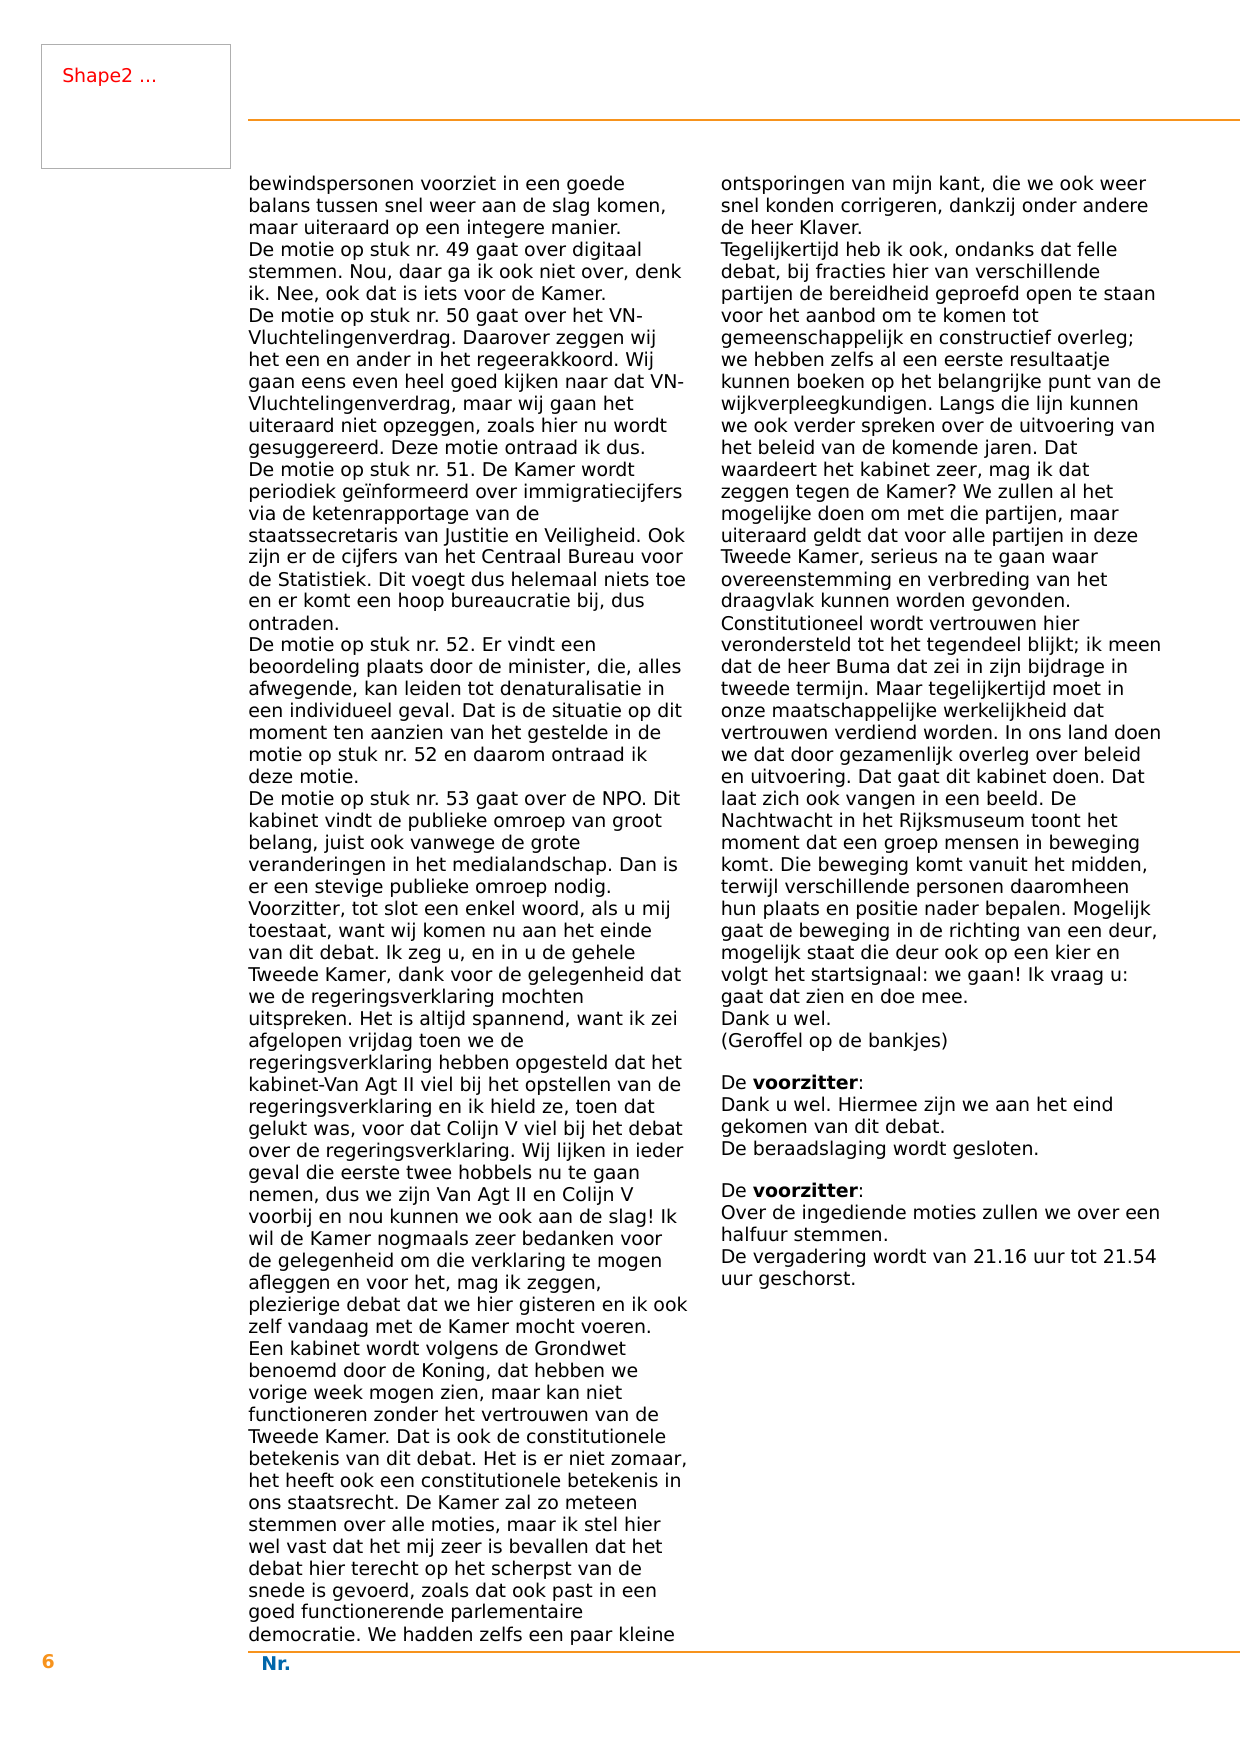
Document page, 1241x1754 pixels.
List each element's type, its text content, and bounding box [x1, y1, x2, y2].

text Dank u wel. Hiermee zijn we aan het eind gekomen van dit debat. [721, 1094, 1163, 1138]
text De motie op stuk nr. 51. De Kamer wordt periodiek geïnformeerd over immigratiecijfers via de ketenrapportage van de staatssecretaris van Justitie en Veiligheid. Ook zijn er de cijfers van het Centraal Bureau voor de Statistiek. Dit voegt dus helemaal niets toe en er komt een hoop bureaucratie bij, dus ontraden. [248, 458, 691, 634]
text (Geroffel op de bankjes) [721, 1030, 1163, 1052]
text Over de ingediende moties zullen we over een halfuur stemmen. [721, 1202, 1163, 1246]
text Constitutioneel wordt vertrouwen hier verondersteld tot het tegendeel blijkt; ik meen dat de heer Buma dat zei in zijn bijdrage in tweede termijn. Maar tegelijkertijd moet in onze maatschappelijke werkelijkheid dat vertrouwen verdiend worden. In ons land doen we dat door gezamenlijk overleg over beleid en uitvoering. Dat gaat dit kabinet doen. Dat laat zich ook vangen in een beeld. De Nachtwacht in het Rijksmuseum toont het moment dat een groep mensen in beweging komt. Die beweging komt vanuit het midden, terwijl verschillende personen daaromheen hun plaats en positie nader bepalen. Mogelijk gaat de beweging in de richting van een deur, mogelijk staat die deur ook op een kier en volgt het startsignaal: we gaan! Ik vraag u: gaat dat zien en doe mee. [721, 612, 1163, 1008]
text De motie op stuk nr. 53 gaat over de NPO. Dit kabinet vindt de publieke omroep van groot belang, juist ook vanwege de grote veranderingen in het medialandschap. Dan is er een stevige publieke omroep nodig. [248, 788, 691, 898]
text ontsporingen van mijn kant, die we ook weer snel konden corrigeren, dankzij onder andere de heer Klaver. [721, 173, 1163, 239]
text bewindspersonen voorziet in een goede balans tussen snel weer aan de slag komen, maar uiteraard op een integere manier. [248, 173, 691, 239]
text De vergadering wordt van 21.16 uur tot 21.54 uur geschorst. [721, 1246, 1163, 1290]
text Een kabinet wordt volgens de Grondwet benoemd door de Koning, dat hebben we vorige week mogen zien, maar kan niet functioneren zonder het vertrouwen van de Tweede Kamer. Dat is ook de constitutionele betekenis van dit debat. Het is er niet zomaar, het heeft ook een constitutionele betekenis in ons staatsrecht. De Kamer zal zo meteen stemmen over alle moties, maar ik stel hier wel vast dat het mij zeer is bevallen dat het debat hier terecht op het scherpst van de snede is gevoerd, zoals dat ook past in een goed functionerende parlementaire democratie. We hadden zelfs een paar kleine [248, 1338, 691, 1645]
text Dank u wel. [721, 1008, 1163, 1030]
text Voorzitter, tot slot een enkel woord, als u mij toestaat, want wij komen nu aan het einde van dit debat. Ik zeg u, en in u de gehele Tweede Kamer, dank voor de gelegenheid dat we de regeringsverklaring mochten uitspreken. Het is altijd spannend, want ik zei afgelopen vrijdag toen we de regeringsverklaring hebben opgesteld dat het kabinet-Van Agt II viel bij het opstellen van de regeringsverklaring en ik hield ze, toen dat gelukt was, voor dat Colijn V viel bij het debat over de regeringsverklaring. Wij lijken in ieder geval die eerste twee hobbels nu te gaan nemen, dus we zijn Van Agt II en Colijn V voorbij en nou kunnen we ook aan de slag! Ik wil de Kamer nogmaals zeer bedanken voor de gelegenheid om die verklaring te mogen afleggen en voor het, mag ik zeggen, plezierige debat dat we hier gisteren en ik ook zelf vandaag met de Kamer mocht voeren. [248, 898, 691, 1338]
text De motie op stuk nr. 50 gaat over het VN-Vluchtelingenverdrag. Daarover zeggen wij het een en ander in het regeerakkoord. Wij gaan eens even heel goed kijken naar dat VN-Vluchtelingenverdrag, maar wij gaan het uiteraard niet opzeggen, zoals hier nu wordt gesuggereerd. Deze motie ontraad ik dus. [248, 305, 691, 458]
text Tegelijkertijd heb ik ook, ondanks dat felle debat, bij fracties hier van verschillende partijen de bereidheid geproefd open te staan voor het aanbod om te komen tot gemeenschappelijk en constructief overleg; we hebben zelfs al een eerste resultaatje kunnen boeken op het belangrijke punt van de wijkverpleegkundigen. Langs die lijn kunnen we ook verder spreken over de uitvoering van het beleid van de komende jaren. Dat waardeert het kabinet zeer, mag ik dat zeggen tegen de Kamer? We zullen al het mogelijke doen om met die partijen, maar uiteraard geldt dat voor alle partijen in deze Tweede Kamer, serieus na te gaan waar overeenstemming en verbreding van het draagvlak kunnen worden gevonden. [721, 239, 1163, 612]
text De motie op stuk nr. 49 gaat over digitaal stemmen. Nou, daar ga ik ook niet over, denk ik. Nee, ook dat is iets voor de Kamer. [248, 239, 691, 305]
text De voorzitter: [721, 1072, 1163, 1094]
text De voorzitter: [721, 1180, 1163, 1202]
text De beraadslaging wordt gesloten. [721, 1138, 1163, 1160]
text De motie op stuk nr. 52. Er vindt een beoordeling plaats door de minister, die, alles afwegende, kan leiden tot denaturalisatie in een individueel geval. Dat is de situatie op dit moment ten aanzien van het gestelde in de motie op stuk nr. 52 en daarom ontraad ik deze motie. [248, 634, 691, 788]
